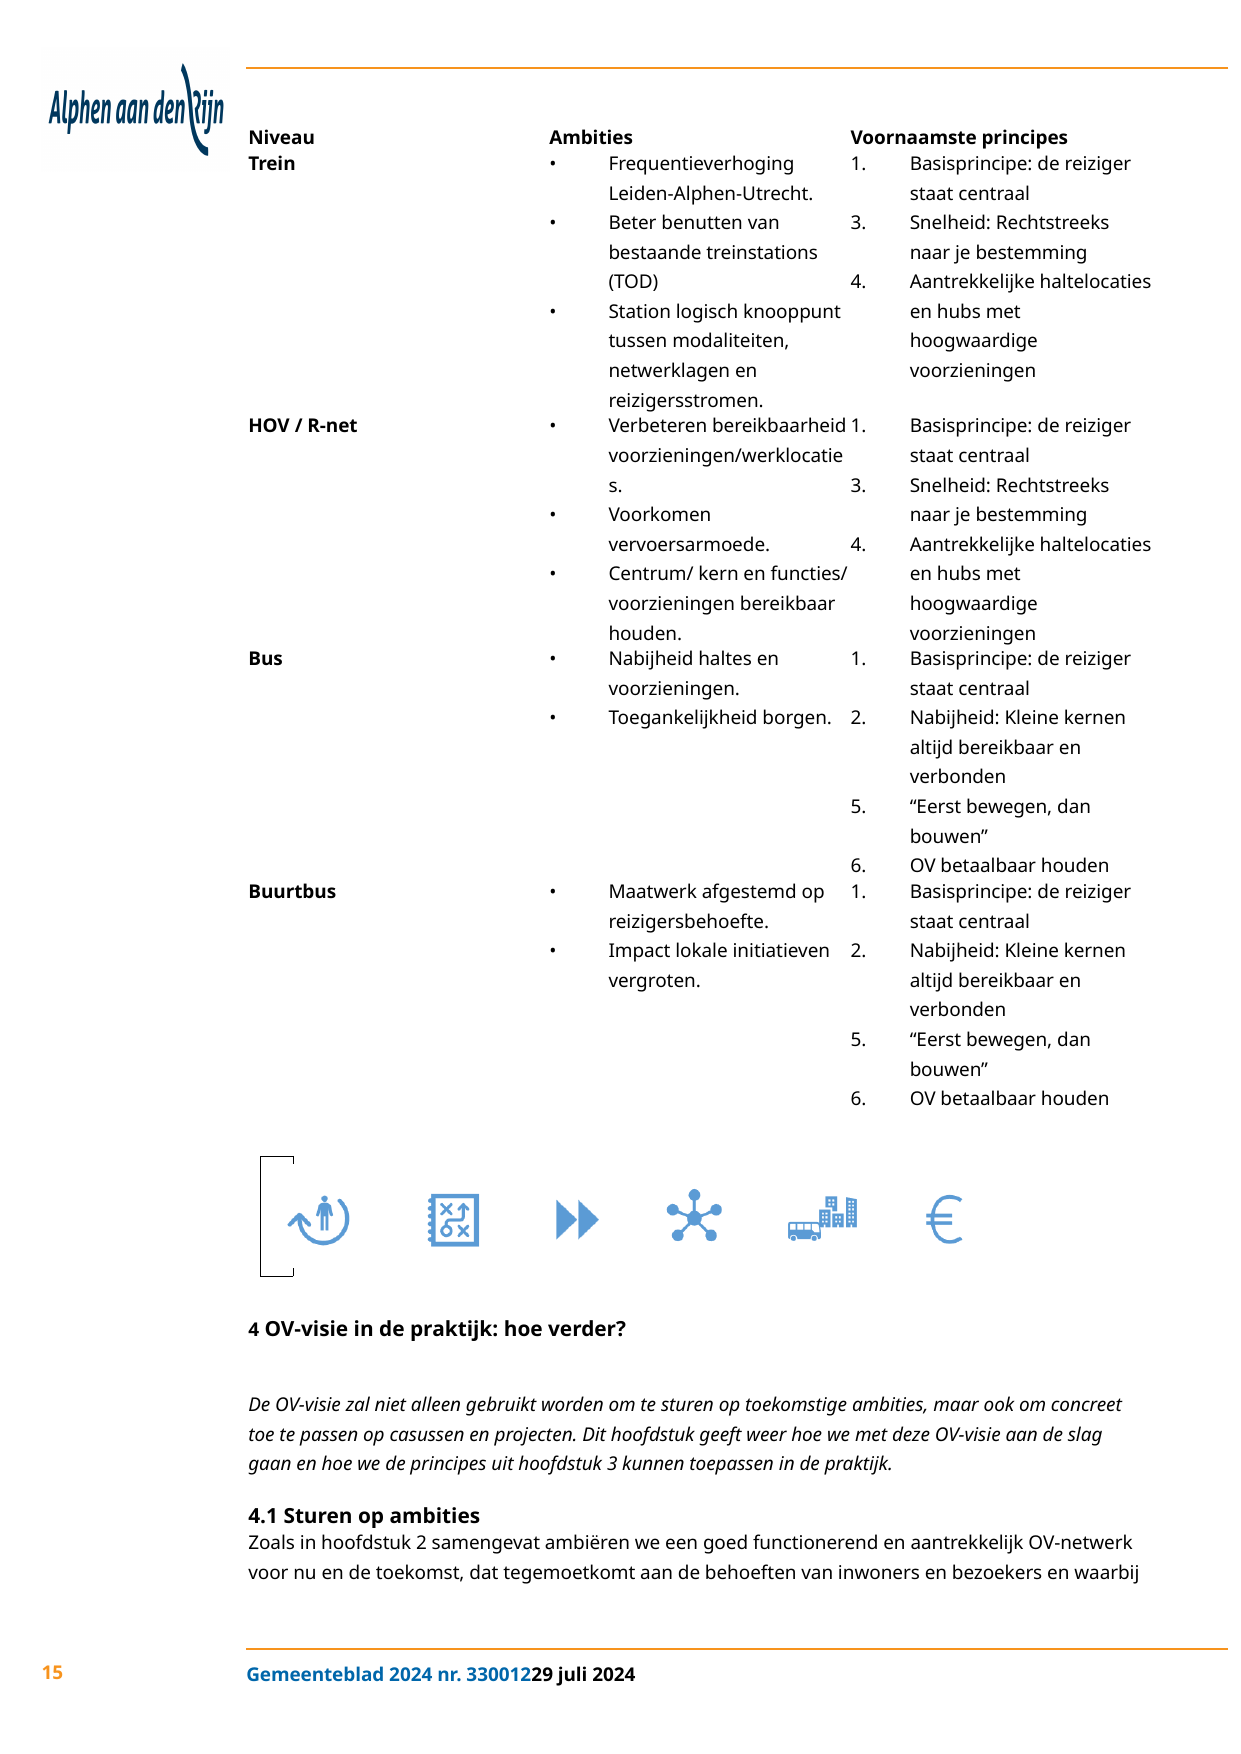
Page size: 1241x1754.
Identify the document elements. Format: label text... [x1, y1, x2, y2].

table_cell Trein [248, 150, 549, 413]
table_cell Nabijheid haltes en voorzieningen. Toegankelijkheid borgen. [549, 645, 850, 878]
table_cell Maatwerk afgestemd op reizigersbehoefte. Impact lokale initiatieven vergroten. [549, 878, 850, 1111]
table_cell Bus [248, 645, 549, 878]
table_cell Verbeteren bereikbaarheid voorzieningen/werklocaties. Voorkomen vervoersarmoede. Centrum/ kern en functies/ voorzieningen bereikbaar houden. [549, 413, 850, 645]
table_header Voornaamste principes [850, 125, 1152, 150]
table_header Ambities [549, 125, 850, 150]
text 4 OV-visie in de praktijk: hoe verder? [248, 1314, 1152, 1342]
text De OV-visie zal niet alleen gebruikt worden om te sturen op toekomstige ambities, maar ook om concreet toe te passen op casussen en projecten. Dit hoofdstuk geeft weer hoe we met deze OV-visie aan de slag gaan en hoe we de principes uit hoofdstuk 3 kunnen toepassen in de praktijk. [248, 1391, 1152, 1476]
table_cell Basisprincipe: de reiziger staat centraal Nabijheid: Kleine kernen altijd bereikbaar en verbonden “Eerst bewegen, dan bouwen” OV betaalbaar houden [850, 878, 1152, 1111]
table_cell Frequentieverhoging Leiden-Alphen-Utrecht. Beter benutten van bestaande treinstations (TOD) Station logisch knooppunt tussen modaliteiten, netwerklagen en reizigersstromen. [549, 150, 850, 413]
table_cell HOV / R-net [248, 413, 549, 645]
table_cell Basisprincipe: de reiziger staat centraal Nabijheid: Kleine kernen altijd bereikbaar en verbonden “Eerst bewegen, dan bouwen” OV betaalbaar houden [850, 645, 1152, 878]
picture [41, 47, 231, 172]
table_cell Basisprincipe: de reiziger staat centraal Snelheid: Rechtstreeks naar je bestemming Aantrekkelijke haltelocaties en hubs met hoogwaardige voorzieningen [850, 413, 1152, 645]
table_cell Basisprincipe: de reiziger staat centraal Snelheid: Rechtstreeks naar je bestemming Aantrekkelijke haltelocaties en hubs met hoogwaardige voorzieningen [850, 150, 1152, 413]
table_header Niveau [248, 125, 549, 150]
text Zoals in hoofdstuk 2 samengevat ambiëren we een goed functionerend en aantrekkelijk OV-netwerk voor nu en de toekomst, dat tegemoetkomt aan de behoeften van inwoners en bezoekers en waarbij [248, 1529, 1152, 1585]
picture [268, 1164, 978, 1268]
text 4.1 Sturen op ambities [248, 1501, 1152, 1529]
table_cell Buurtbus [248, 878, 549, 1111]
